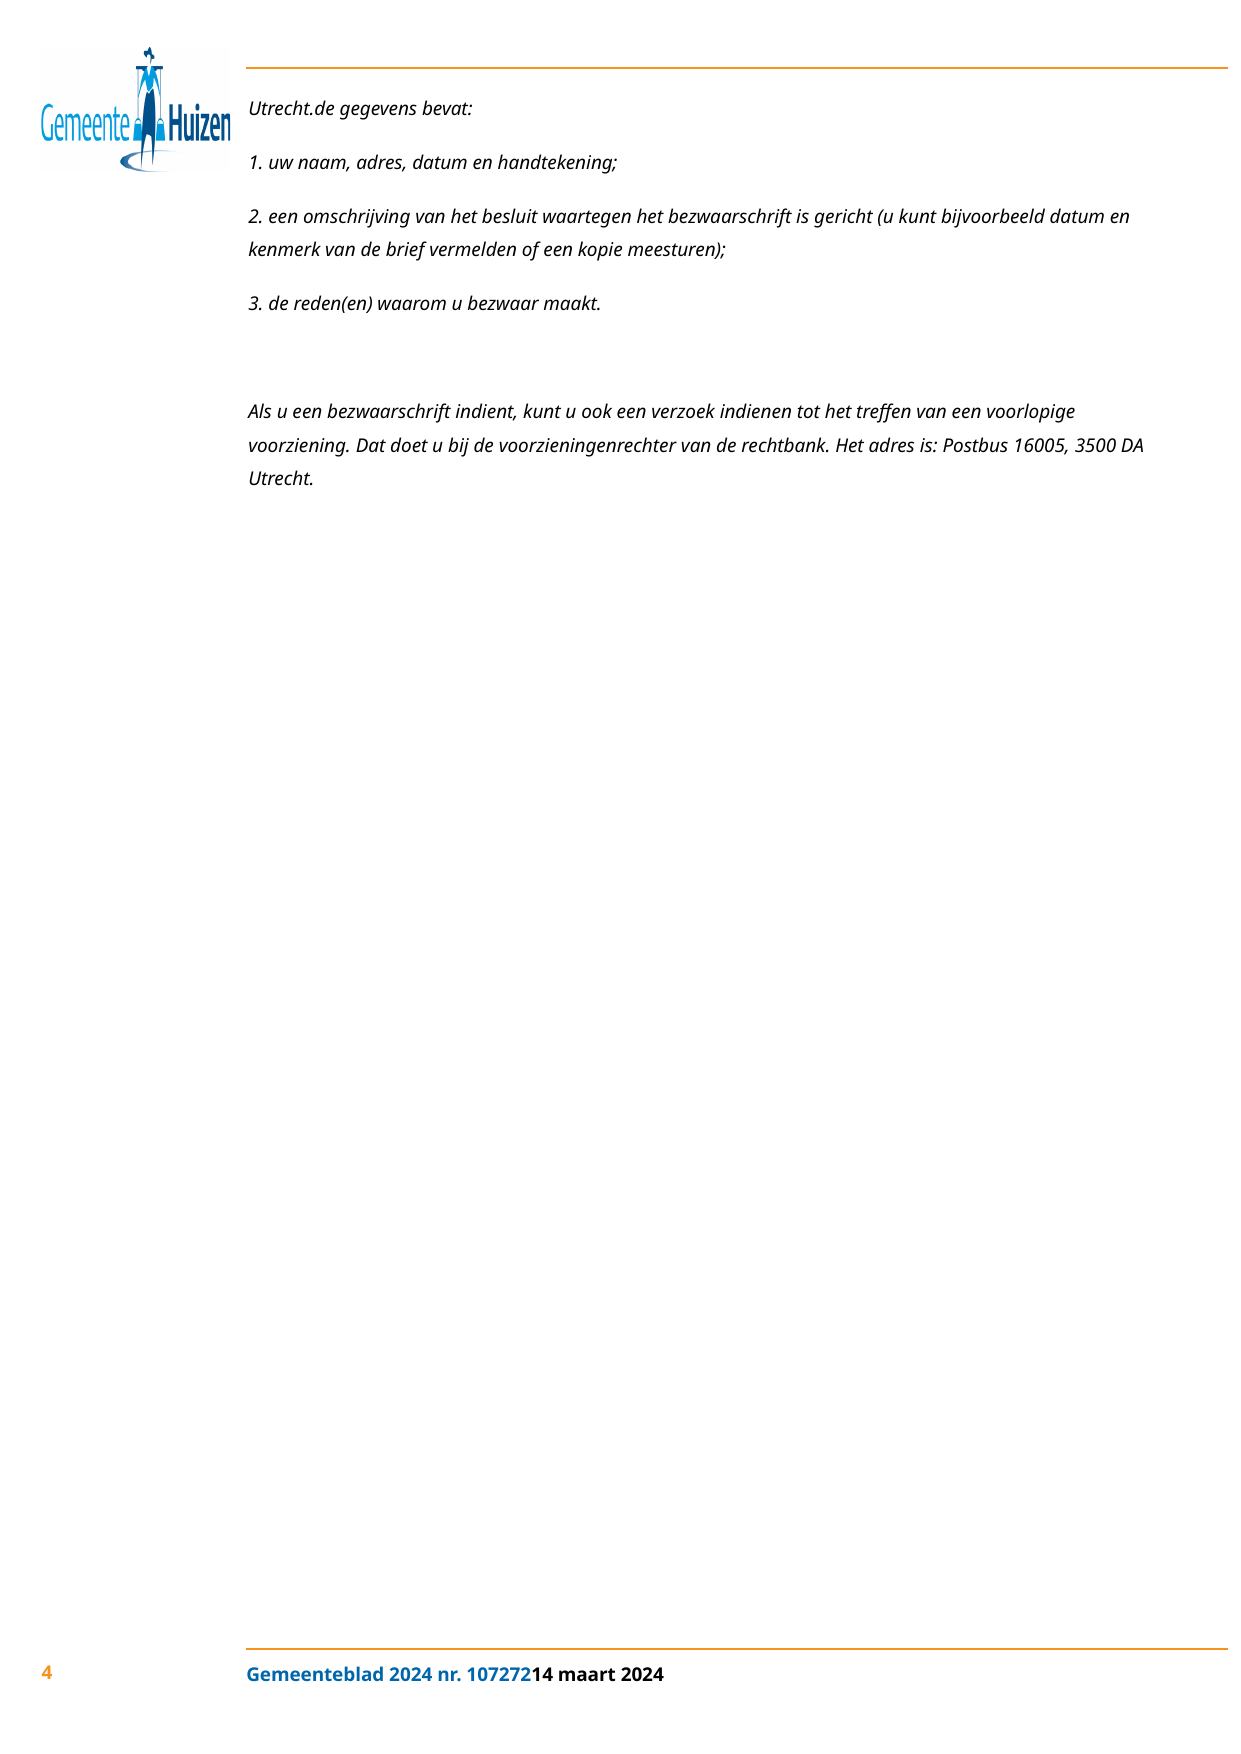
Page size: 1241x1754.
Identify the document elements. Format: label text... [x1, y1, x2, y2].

text Utrecht.de gegevens bevat: [248, 95, 1152, 121]
text 3. de reden(en) waarom u bezwaar maakt. [248, 290, 1152, 316]
text 1. uw naam, adres, datum en handtekening; [248, 149, 1152, 174]
text 2. een omschrijving van het besluit waartegen het bezwaarschrift is gericht (u kunt bijvoorbeeld datum en kenmerk van de brief vermelden of een kopie meesturen); [248, 203, 1152, 262]
text Als u een bezwaarschrift indient, kunt u ook een verzoek indienen tot het treffen van een voorlopige voorziening. Dat doet u bij de voorzieningenrechter van de rechtbank. Het adres is: Postbus 16005, 3500 DA Utrecht. [248, 398, 1152, 491]
picture [41, 47, 231, 172]
